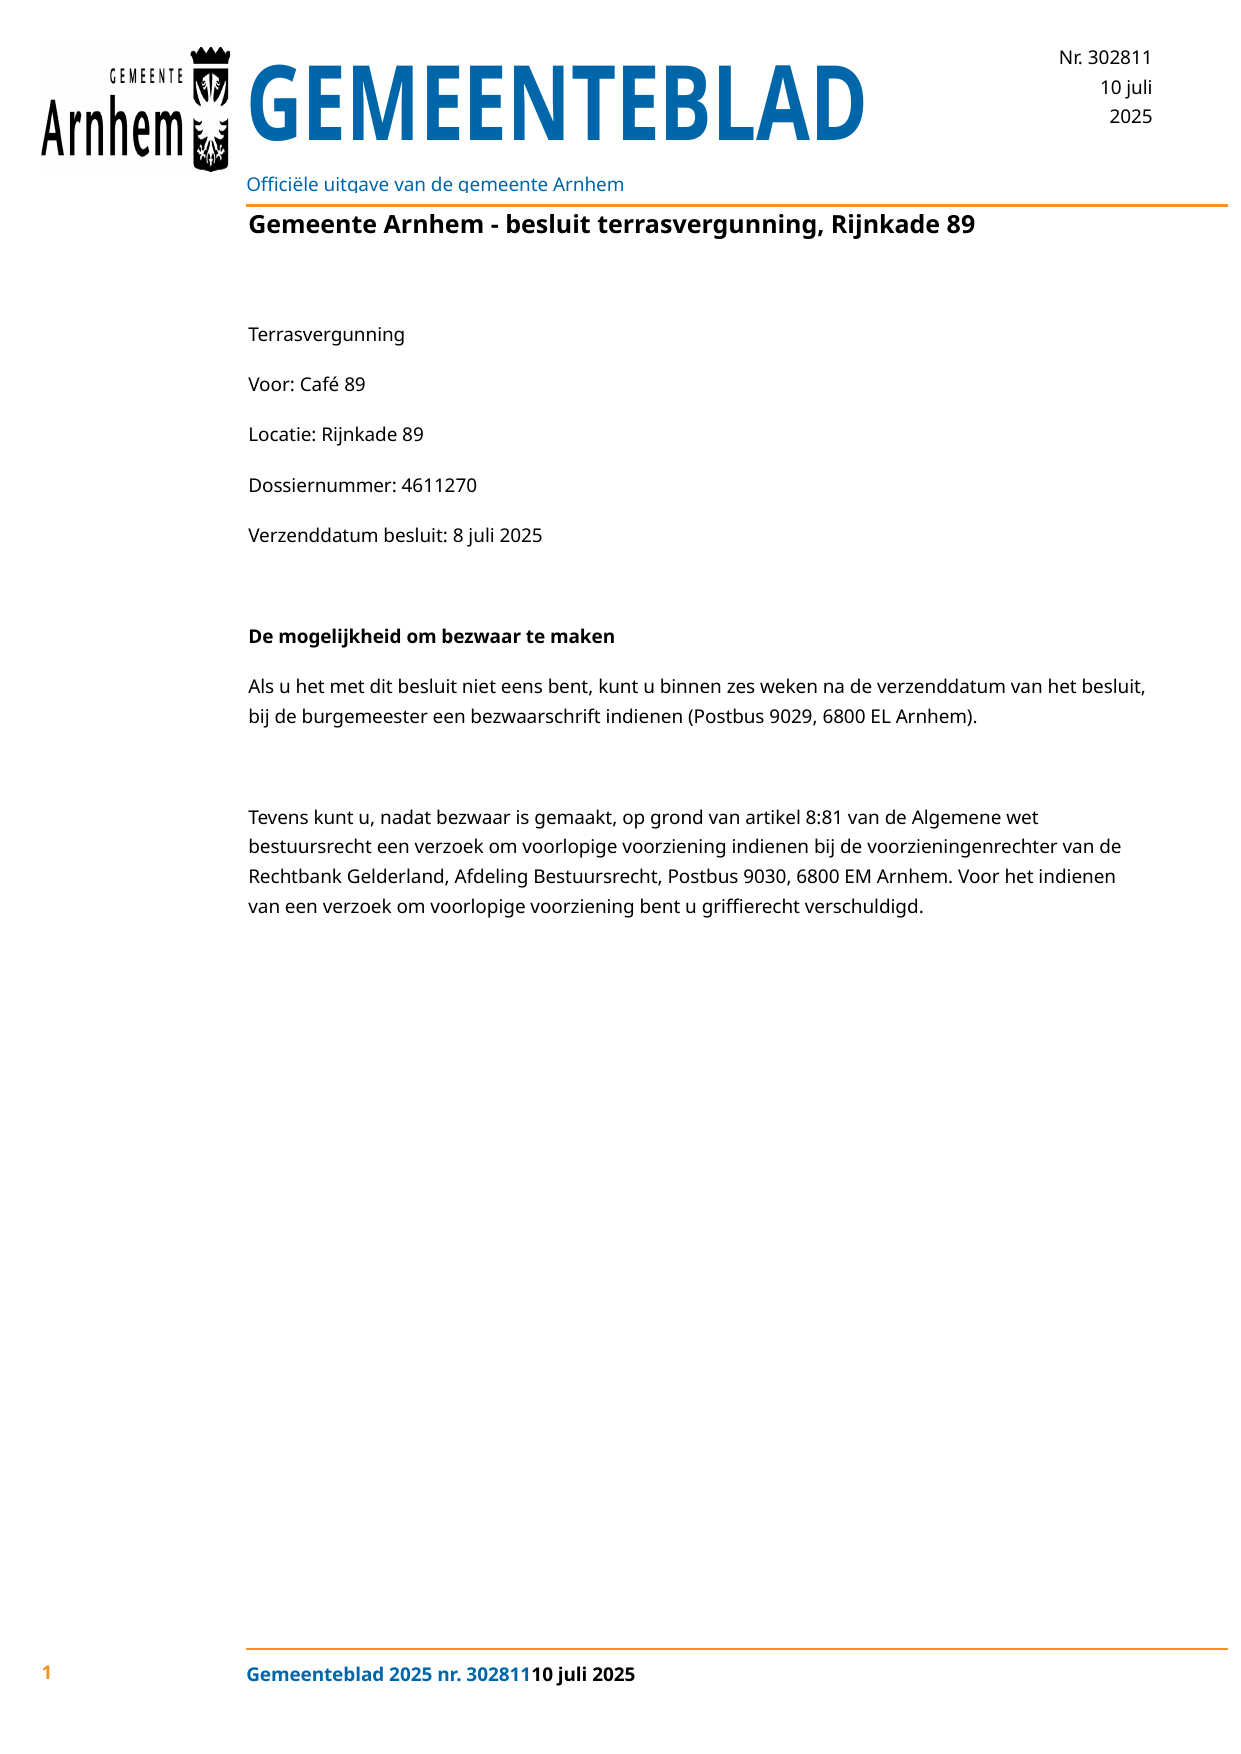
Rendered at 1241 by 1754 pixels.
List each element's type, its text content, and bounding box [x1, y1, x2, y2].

text De mogelijkheid om bezwaar te maken [248, 623, 1152, 649]
text Dossiernummer: 4611270 [248, 472, 1152, 498]
picture [41, 47, 231, 172]
text Tevens kunt u, nadat bezwaar is gemaakt, op grond van artikel 8:81 van de Algemene wet bestuursrecht een verzoek om voorlopige voorziening indienen bij de voorzieningenrechter van de Rechtbank Gelderland, Afdeling Bestuursrecht, Postbus 9030, 6800 EM Arnhem. Voor het indienen van een verzoek om voorlopige voorziening bent u griffierecht verschuldigd. [248, 804, 1152, 918]
text Voor: Café 89 [248, 371, 1152, 397]
text Verzenddatum besluit: 8 juli 2025 [248, 522, 1152, 548]
text Gemeente Arnhem - besluit terrasvergunning, Rijnkade 89 [248, 207, 1152, 241]
text Terrasvergunning [248, 321, 1152, 346]
text Locatie: Rijnkade 89 [248, 422, 1152, 447]
text Als u het met dit besluit niet eens bent, kunt u binnen zes weken na de verzenddatum van het besluit, bij de burgemeester een bezwaarschrift indienen (Postbus 9029, 6800 EL Arnhem). [248, 674, 1152, 729]
